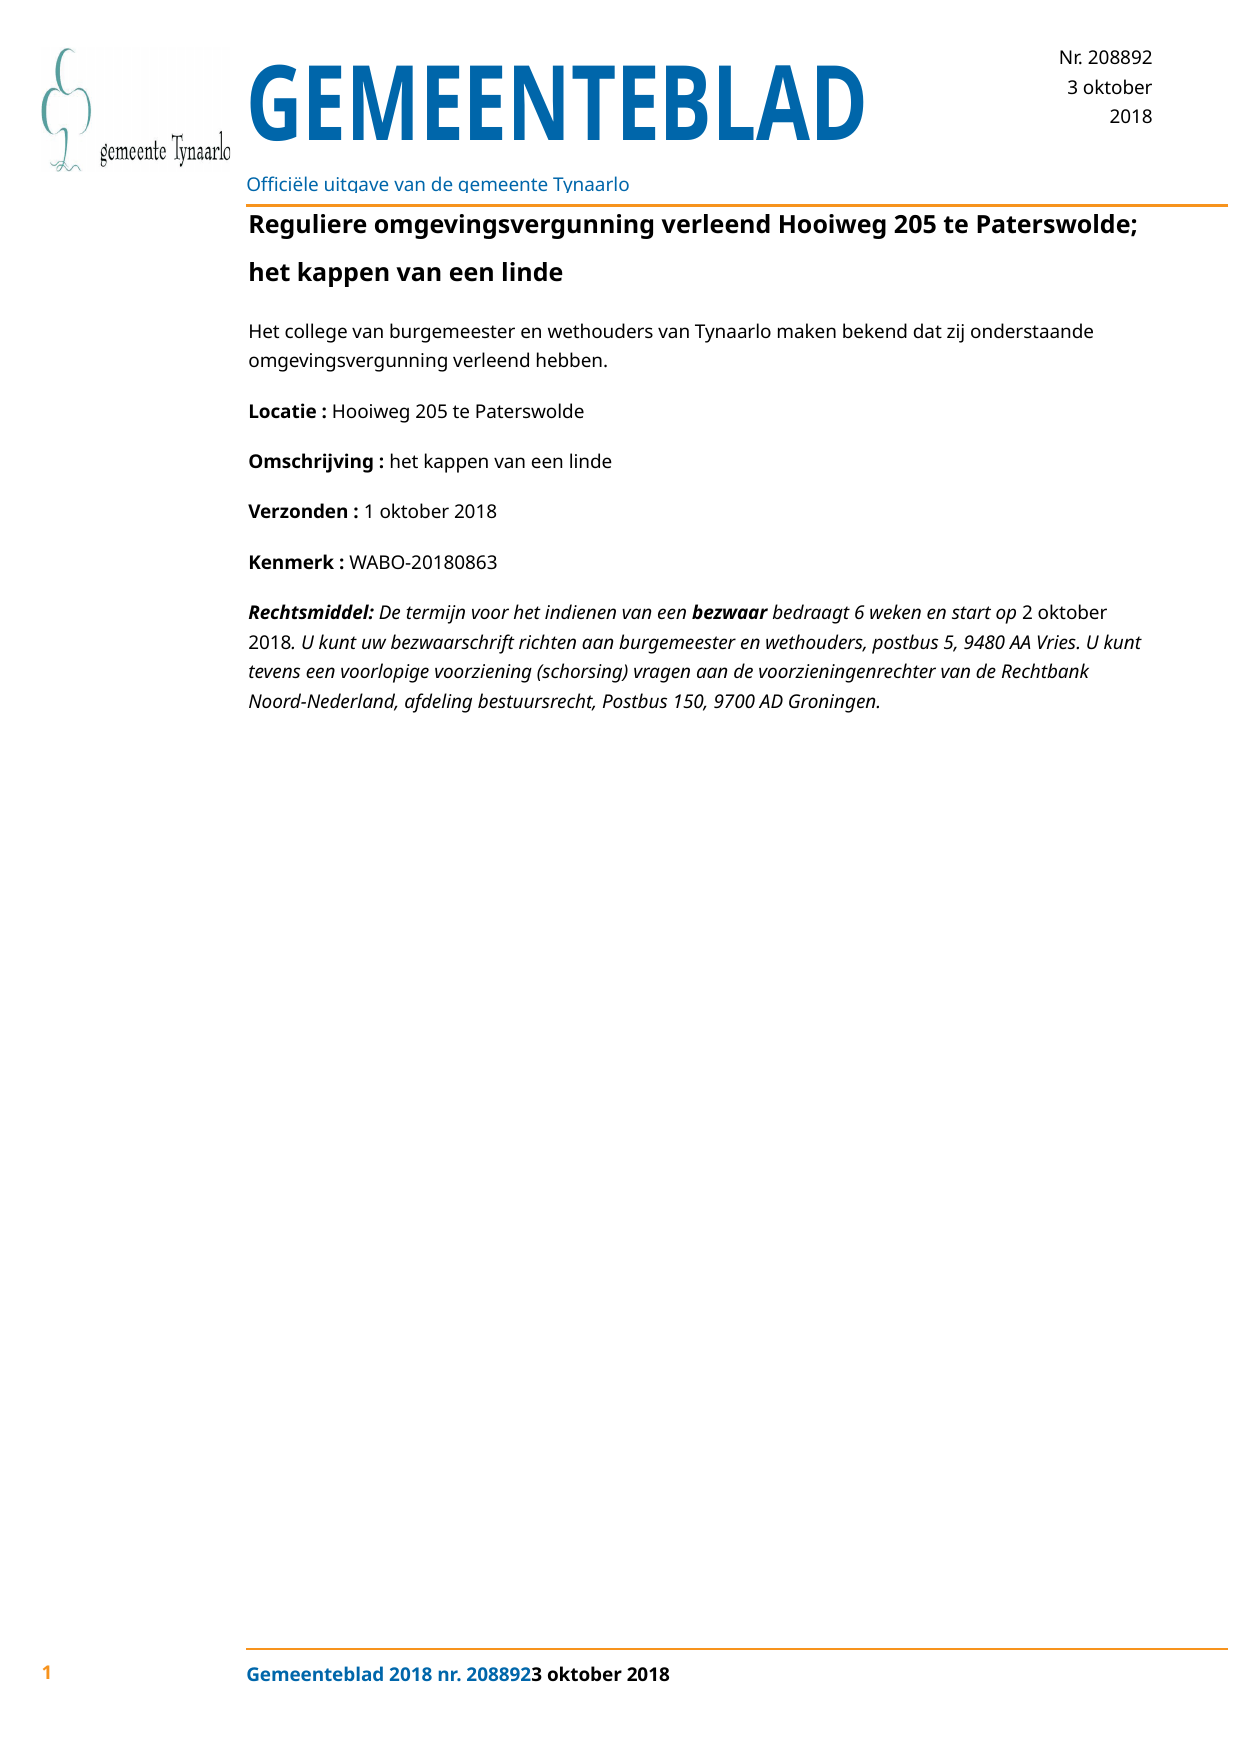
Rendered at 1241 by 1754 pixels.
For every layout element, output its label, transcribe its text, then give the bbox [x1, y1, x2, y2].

text Het college van burgemeester en wethouders van Tynaarlo maken bekend dat zij onderstaande omgevingsvergunning verleend hebben. [248, 318, 1152, 373]
text Reguliere omgevingsvergunning verleend Hooiweg 205 te Paterswolde; het kappen van een linde [248, 207, 1152, 288]
picture [41, 47, 231, 172]
text Omschrijving : het kappen van een linde [248, 448, 1152, 474]
text Locatie : Hooiweg 205 te Paterswolde [248, 398, 1152, 424]
text Rechtsmiddel: De termijn voor het indienen van een bezwaar bedraagt 6 weken en start op 2 oktober 2018. U kunt uw bezwaarschrift richten aan burgemeester en wethouders, postbus 5, 9480 AA Vries. U kunt tevens een voorlopige voorziening (schorsing) vragen aan de voorzieningenrechter van de Rechtbank Noord-Nederland, afdeling bestuursrecht, Postbus 150, 9700 AD Groningen. [248, 599, 1152, 714]
text Kenmerk : WABO-20180863 [248, 549, 1152, 575]
text Verzonden : 1 oktober 2018 [248, 499, 1152, 524]
